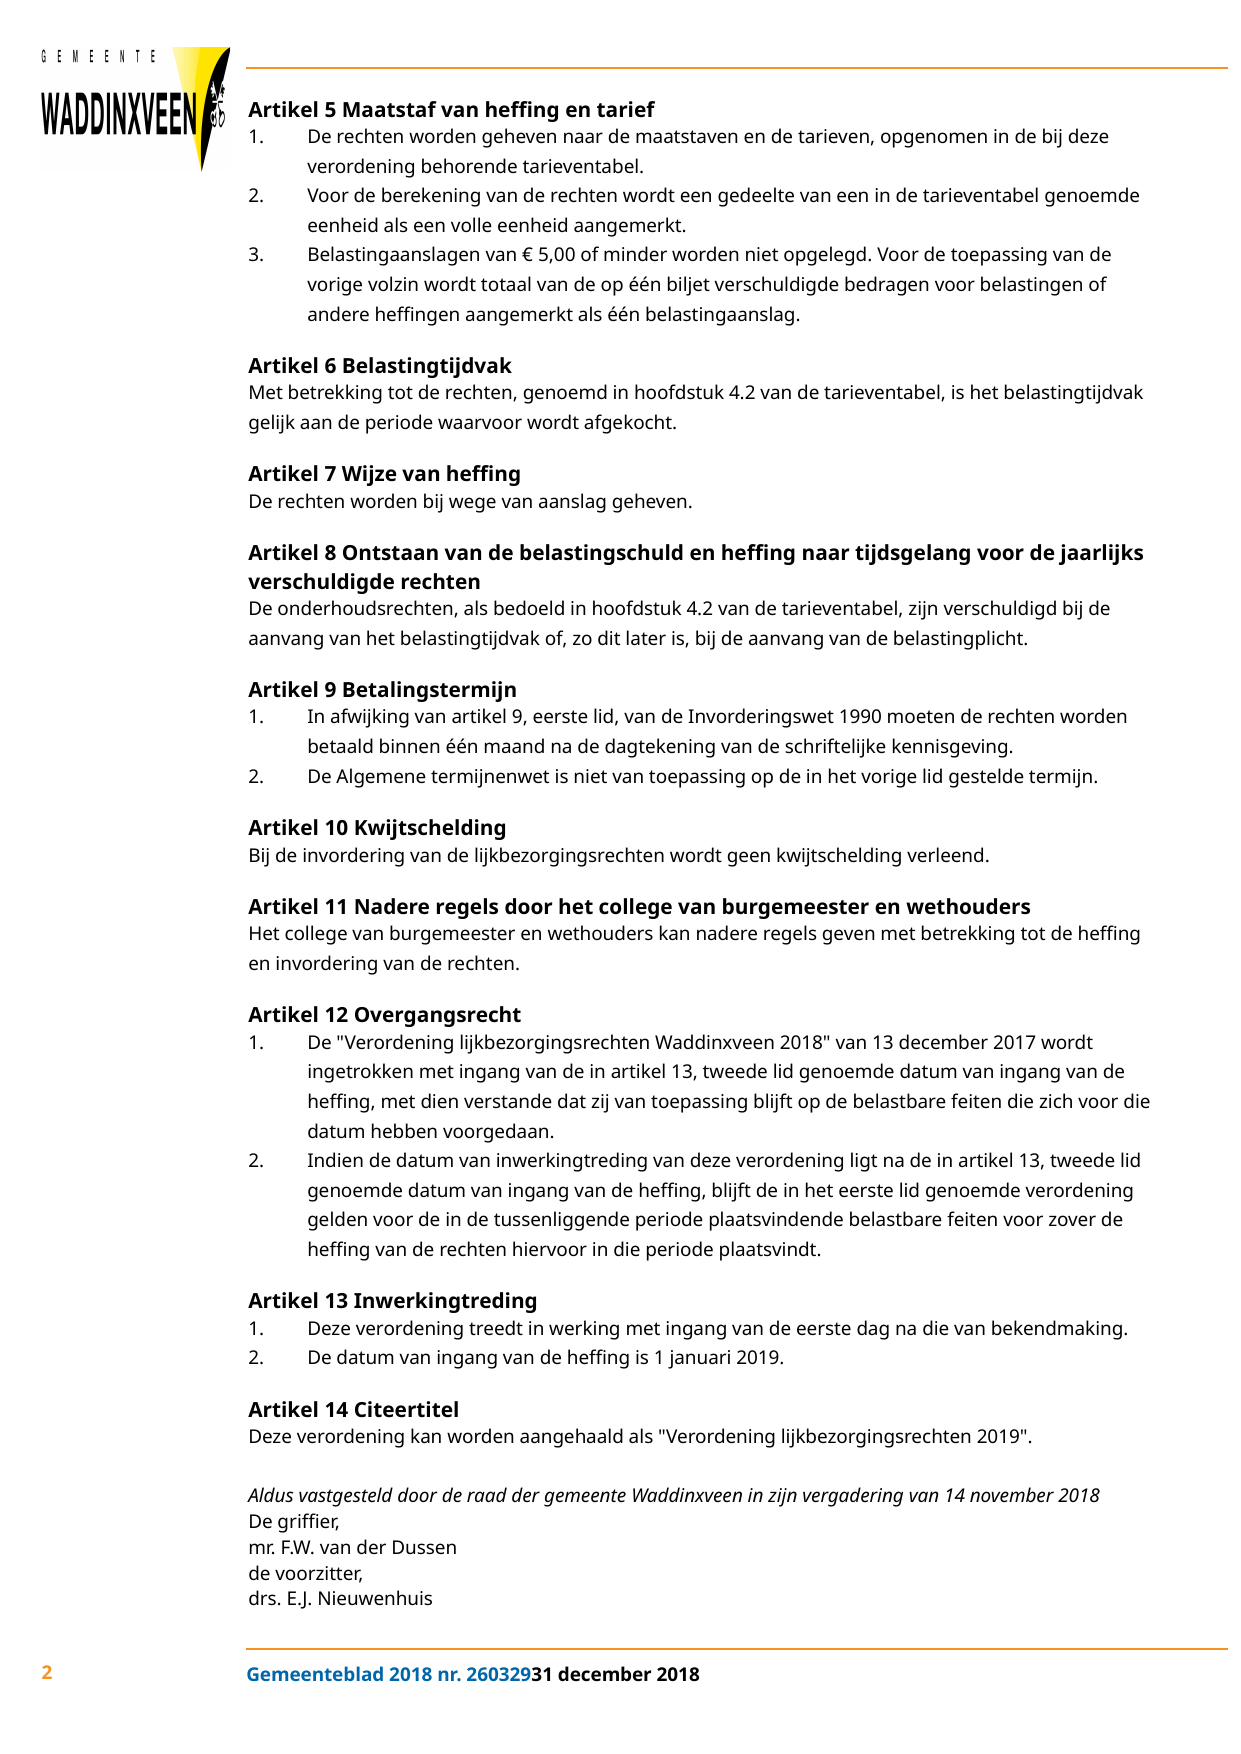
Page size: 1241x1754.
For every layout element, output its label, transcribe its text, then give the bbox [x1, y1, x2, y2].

text Artikel 8 Ontstaan van de belastingschuld en heffing naar tijdsgelang voor de jaarlijks verschuldigde rechten [248, 538, 1152, 595]
list De "Verordening lijkbezorgingsrechten Waddinxveen 2018" van 13 december 2017 wordt ingetrokken met ingang van de in artikel 13, tweede lid genoemde datum van ingang van de heffing, met dien verstande dat zij van toepassing blijft op de belastbare feiten die zich voor die datum hebben voorgedaan. [248, 1029, 1152, 1143]
text De onderhoudsrechten, als bedoeld in hoofdstuk 4.2 van de tarieventabel, zijn verschuldigd bij de aanvang van het belastingtijdvak of, zo dit later is, bij de aanvang van de belastingplicht. [248, 595, 1152, 651]
text Artikel 13 Inwerkingtreding [248, 1287, 1152, 1315]
list De datum van ingang van de heffing is 1 januari 2019. [248, 1344, 1152, 1370]
text Artikel 7 Wijze van heffing [248, 459, 1152, 488]
list De Algemene termijnenwet is niet van toepassing op de in het vorige lid gestelde termijn. [248, 763, 1152, 789]
list Indien de datum van inwerkingtreding van deze verordening ligt na de in artikel 13, tweede lid genoemde datum van ingang van de heffing, blijft de in het eerste lid genoemde verordening gelden voor de in de tussenliggende periode plaatsvindende belastbare feiten voor zover de heffing van de rechten hiervoor in die periode plaatsvindt. [248, 1147, 1152, 1262]
list Voor de berekening van de rechten wordt een gedeelte van een in de tarieventabel genoemde eenheid als een volle eenheid aangemerkt. [248, 182, 1152, 238]
list De rechten worden geheven naar de maatstaven en de tarieven, opgenomen in de bij deze verordening behorende tarieventabel. [248, 123, 1152, 178]
text De rechten worden bij wege van aanslag geheven. [248, 488, 1152, 514]
list Belastingaanslagen van € 5,00 of minder worden niet opgelegd. Voor de toepassing van de vorige volzin wordt totaal van de op één biljet verschuldigde bedragen voor belastingen of andere heffingen aangemerkt als één belastingaanslag. [248, 242, 1152, 326]
text mr. F.W. van der Dussen [248, 1534, 1152, 1560]
text Artikel 12 Overgangsrecht [248, 1001, 1152, 1029]
text Artikel 11 Nadere regels door het college van burgemeester en wethouders [248, 892, 1152, 921]
text Artikel 6 Belastingtijdvak [248, 351, 1152, 379]
text Artikel 14 Citeertitel [248, 1395, 1152, 1423]
text Aldus vastgesteld door de raad der gemeente Waddinxveen in zijn vergadering van 14 november 2018 [248, 1483, 1152, 1508]
text de voorzitter, [248, 1560, 1152, 1586]
text Artikel 10 Kwijtschelding [248, 813, 1152, 842]
text Artikel 5 Maatstaf van heffing en tarief [248, 95, 1152, 123]
text De griffier, [248, 1508, 1152, 1534]
text Artikel 9 Betalingstermijn [248, 675, 1152, 704]
text Deze verordening kan worden aangehaald als "Verordening lijkbezorgingsrechten 2019". [248, 1423, 1152, 1449]
picture [41, 47, 231, 172]
text Bij de invordering van de lijkbezorgingsrechten wordt geen kwijtschelding verleend. [248, 842, 1152, 867]
text drs. E.J. Nieuwenhuis [248, 1586, 1152, 1611]
text Het college van burgemeester en wethouders kan nadere regels geven met betrekking tot de heffing en invordering van de rechten. [248, 921, 1152, 976]
text Met betrekking tot de rechten, genoemd in hoofdstuk 4.2 van de tarieventabel, is het belastingtijdvak gelijk aan de periode waarvoor wordt afgekocht. [248, 379, 1152, 435]
list In afwijking van artikel 9, eerste lid, van de Invorderingswet 1990 moeten de rechten worden betaald binnen één maand na de dagtekening van de schriftelijke kennisgeving. [248, 704, 1152, 759]
list Deze verordening treedt in werking met ingang van de eerste dag na die van bekendmaking. [248, 1315, 1152, 1341]
